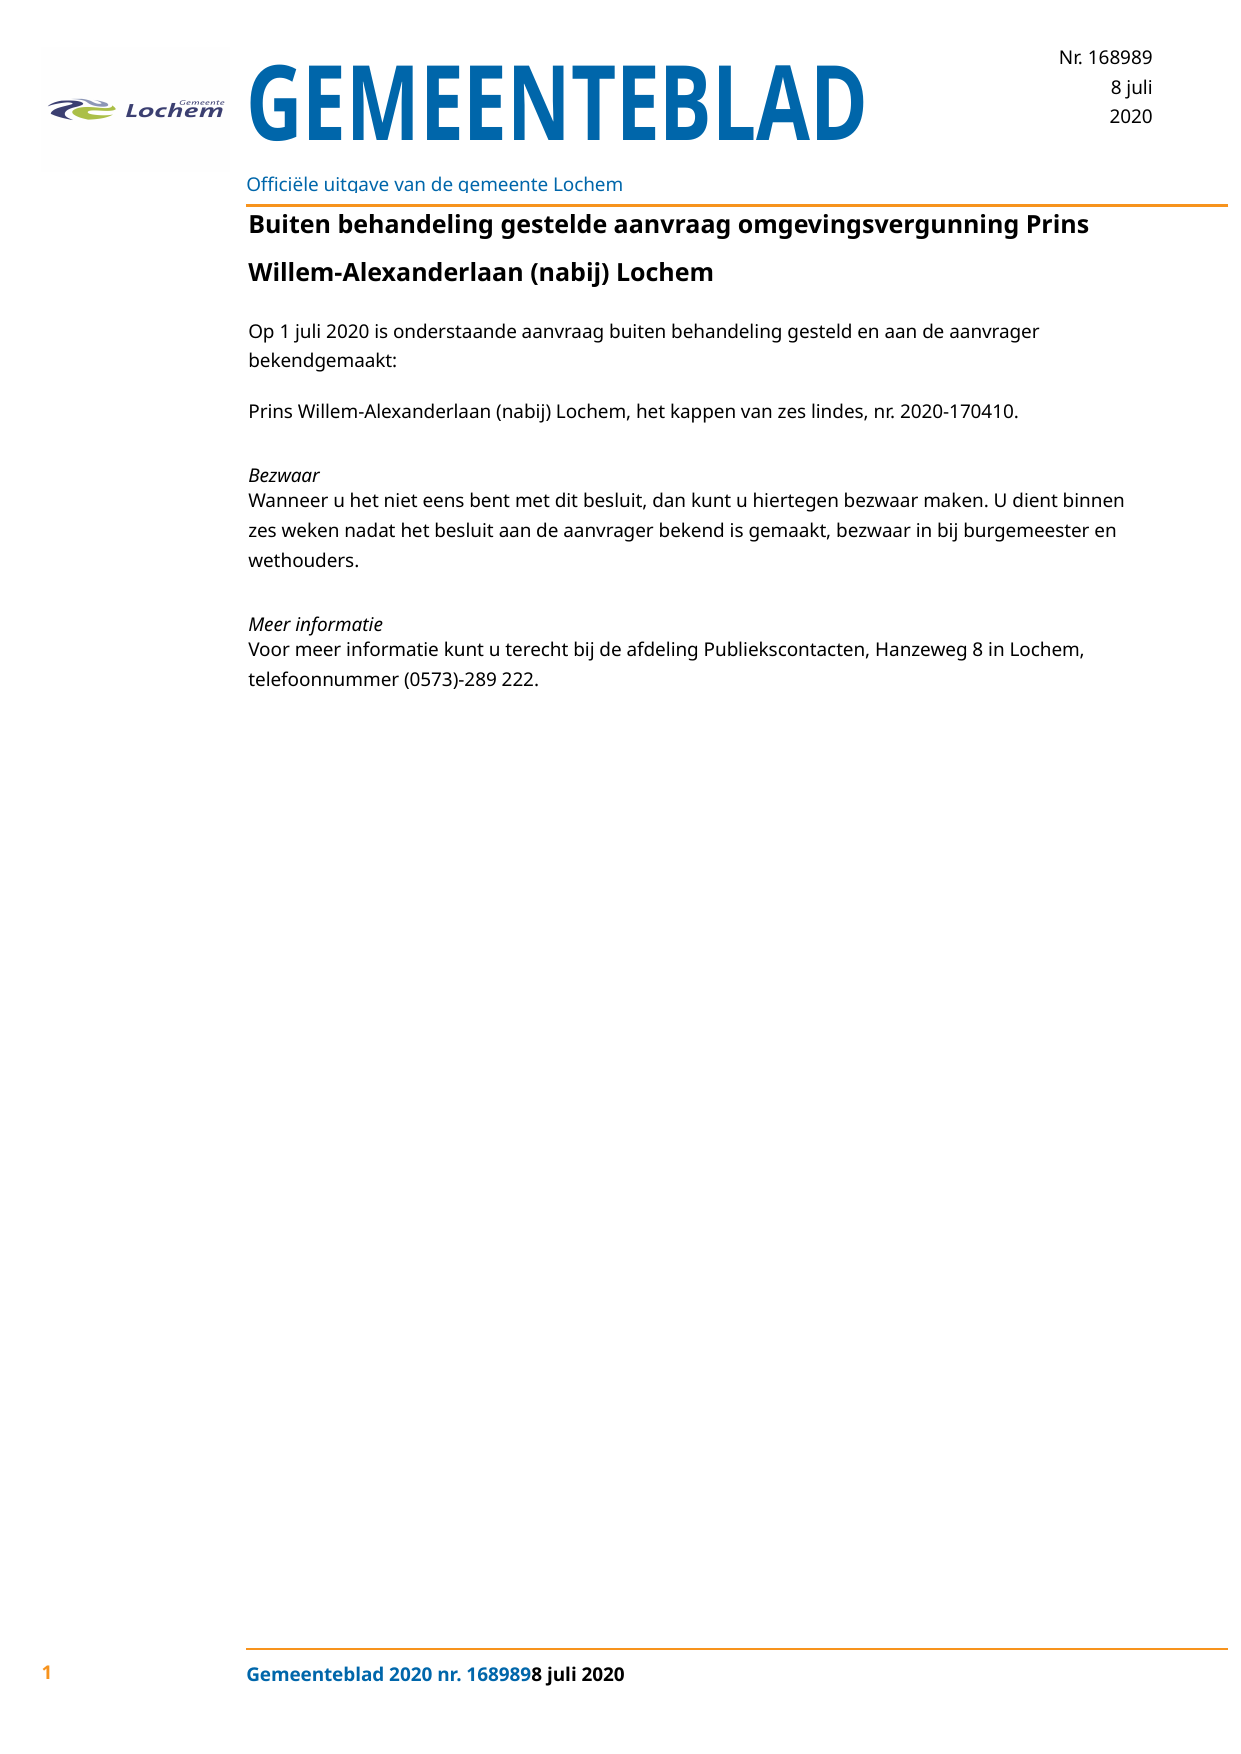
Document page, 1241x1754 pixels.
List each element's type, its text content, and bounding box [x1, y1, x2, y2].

picture [41, 47, 231, 172]
text Bezwaar [248, 462, 1152, 488]
text Wanneer u het niet eens bent met dit besluit, dan kunt u hiertegen bezwaar maken. U dient binnen zes weken nadat het besluit aan de aanvrager bekend is gemaakt, bezwaar in bij burgemeester en wethouders. [248, 488, 1152, 572]
text Buiten behandeling gestelde aanvraag omgevingsvergunning Prins Willem-Alexanderlaan (nabij) Lochem [248, 207, 1152, 288]
text Voor meer informatie kunt u terecht bij de afdeling Publiekscontacten, Hanzeweg 8 in Lochem, telefoonnummer (0573)-289 222. [248, 636, 1152, 692]
text Prins Willem-Alexanderlaan (nabij) Lochem, het kappen van zes lindes, nr. 2020-170410. [248, 398, 1152, 424]
text Op 1 juli 2020 is onderstaande aanvraag buiten behandeling gesteld en aan de aanvrager bekendgemaakt: [248, 318, 1152, 373]
text Meer informatie [248, 611, 1152, 636]
